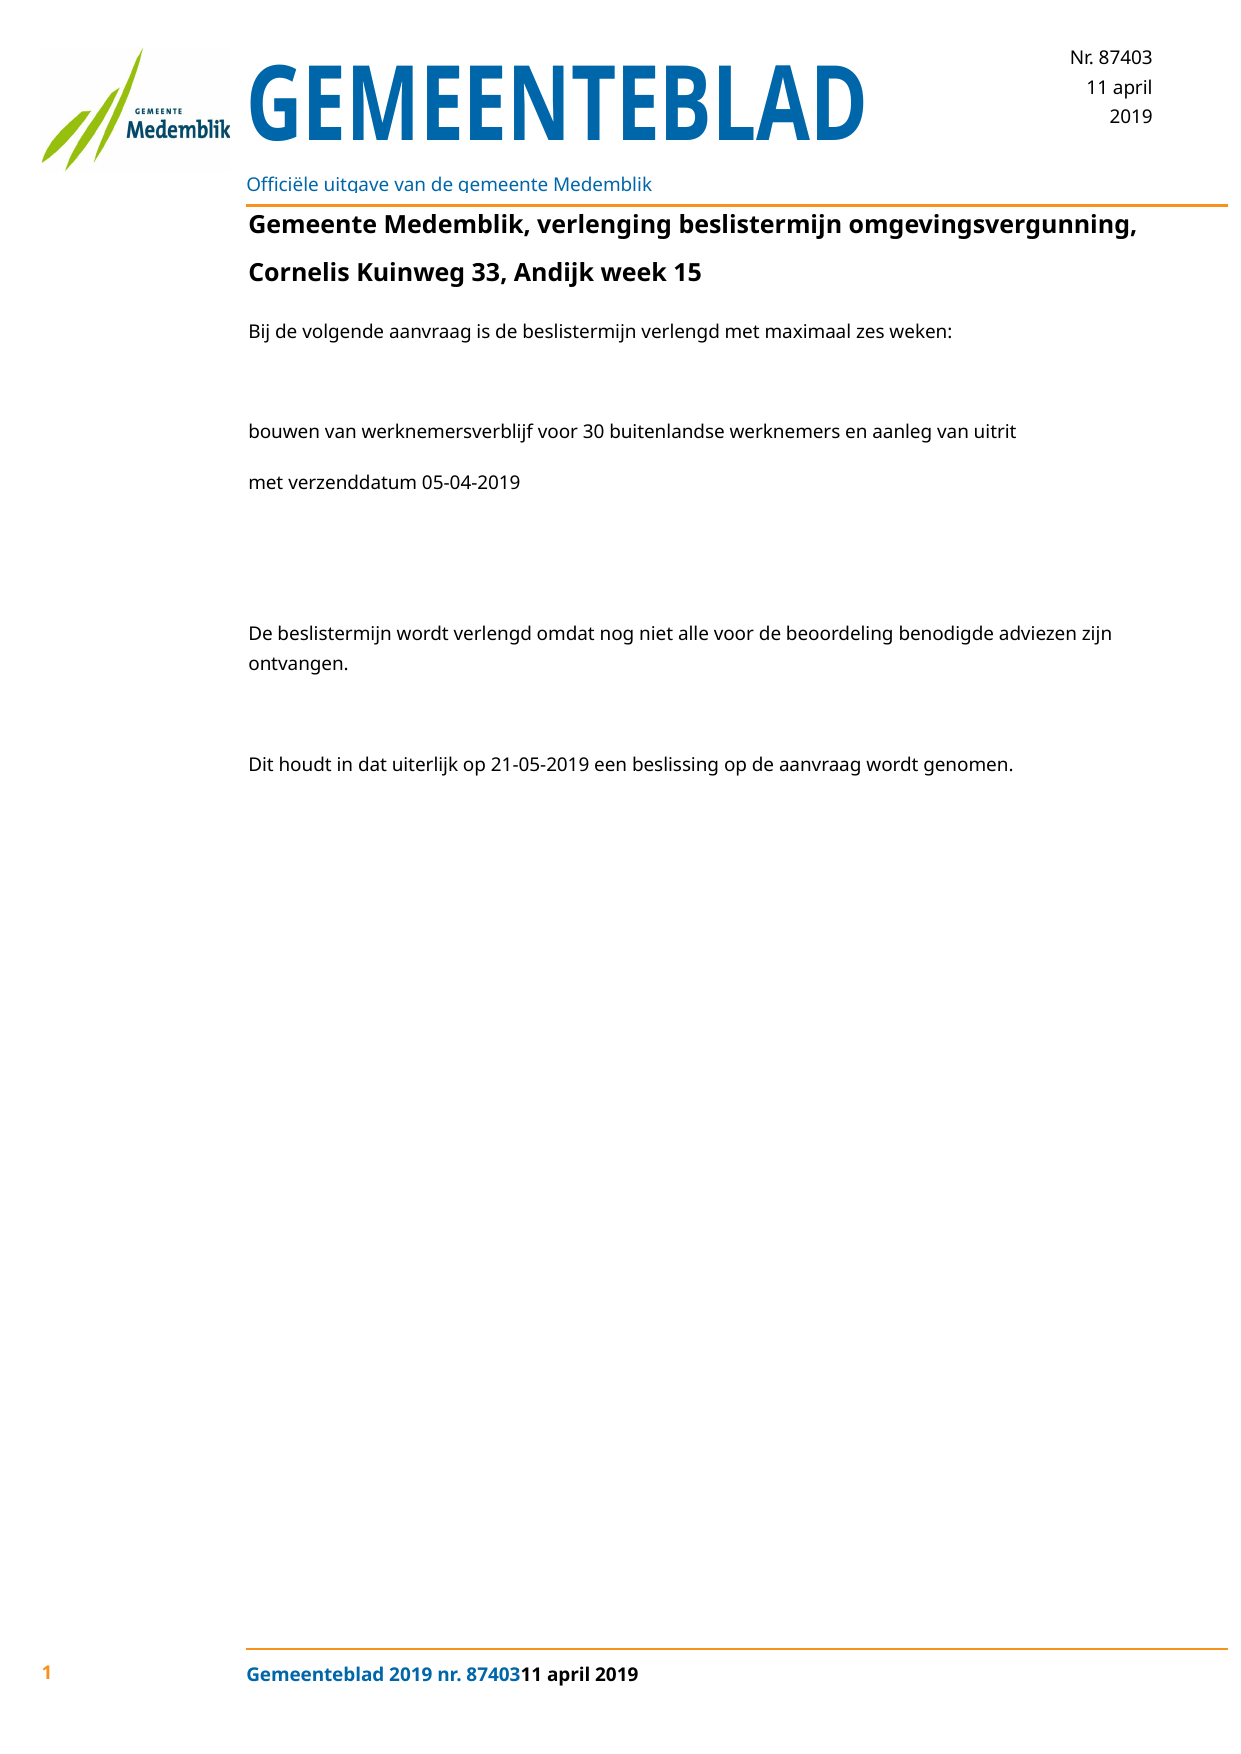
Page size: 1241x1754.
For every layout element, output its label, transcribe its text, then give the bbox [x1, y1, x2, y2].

text bouwen van werknemersverblijf voor 30 buitenlandse werknemers en aanleg van uitrit [248, 419, 1152, 444]
picture [41, 47, 231, 172]
text Bij de volgende aanvraag is de beslistermijn verlengd met maximaal zes weken: [248, 318, 1152, 344]
text Dit houdt in dat uiterlijk op 21-05-2019 een beslissing op de aanvraag wordt genomen. [248, 751, 1152, 777]
text De beslistermijn wordt verlengd omdat nog niet alle voor de beoordeling benodigde adviezen zijn ontvangen. [248, 620, 1152, 676]
text met verzenddatum 05-04-2019 [248, 469, 1152, 495]
text Gemeente Medemblik, verlenging beslistermijn omgevingsvergunning, Cornelis Kuinweg 33, Andijk week 15 [248, 207, 1152, 288]
